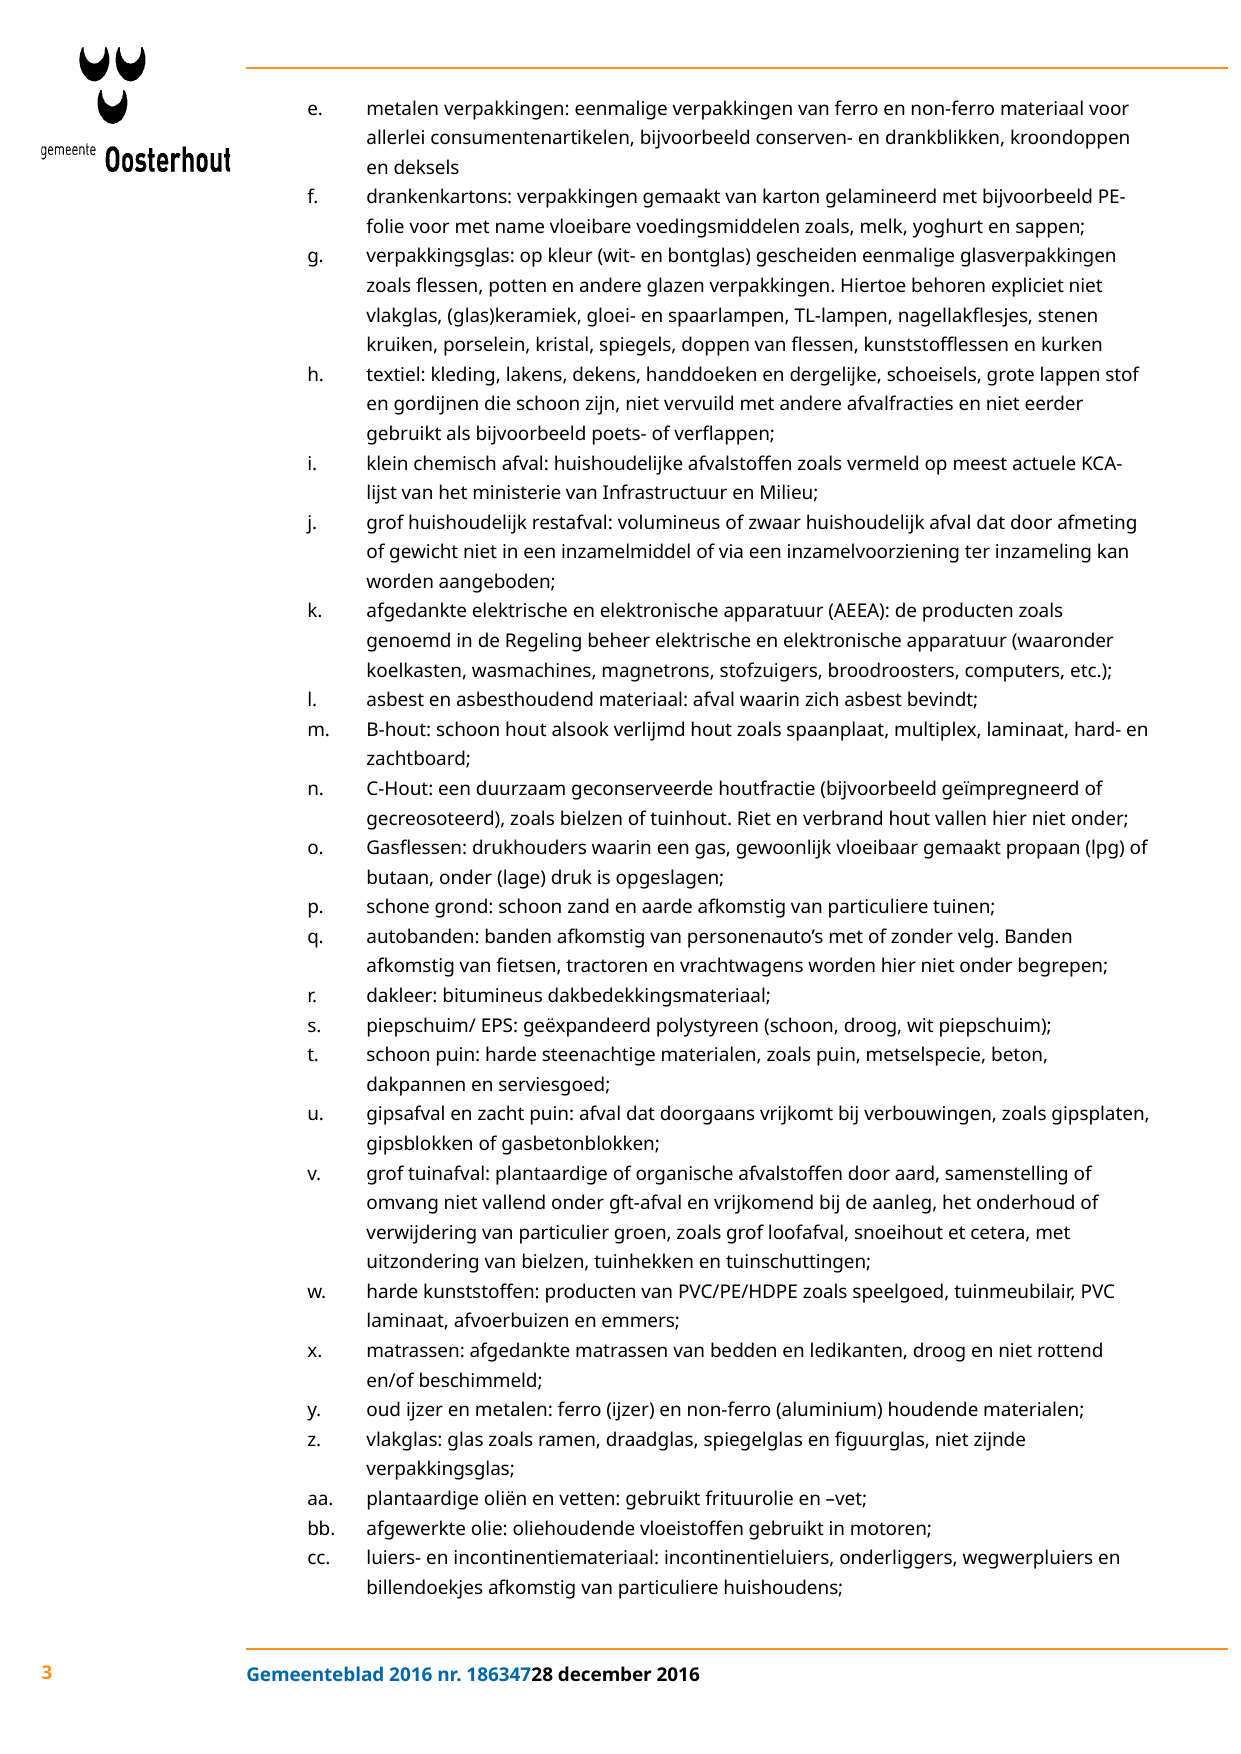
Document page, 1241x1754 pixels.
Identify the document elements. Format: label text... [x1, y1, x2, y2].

list klein chemisch afval: huishoudelijke afvalstoffen zoals vermeld op meest actuele KCA-lijst van het ministerie van Infrastructuur en Milieu; [307, 450, 1152, 505]
list Gasflessen: drukhouders waarin een gas, gewoonlijk vloeibaar gemaakt propaan (lpg) of butaan, onder (lage) druk is opgeslagen; [307, 834, 1152, 890]
list afgedankte elektrische en elektronische apparatuur (AEEA): de producten zoals genoemd in de Regeling beheer elektrische en elektronische apparatuur (waaronder koelkasten, wasmachines, magnetrons, stofzuigers, broodroosters, computers, etc.); [307, 598, 1152, 683]
picture [41, 47, 231, 172]
list C-Hout: een duurzaam geconserveerde houtfractie (bijvoorbeeld geïmpregneerd of gecreosoteerd), zoals bielzen of tuinhout. Riet en verbrand hout vallen hier niet onder; [307, 775, 1152, 831]
list piepschuim/ EPS: geëxpandeerd polystyreen (schoon, droog, wit piepschuim); [307, 1012, 1152, 1038]
list plantaardige oliën en vetten: gebruikt frituurolie en –vet; [307, 1485, 1152, 1511]
list grof tuinafval: plantaardige of organische afvalstoffen door aard, samenstelling of omvang niet vallend onder gft-afval en vrijkomend bij de aanleg, het onderhoud of verwijdering van particulier groen, zoals grof loofafval, snoeihout et cetera, met uitzondering van bielzen, tuinhekken en tuinschuttingen; [307, 1160, 1152, 1274]
list grof huishoudelijk restafval: volumineus of zwaar huishoudelijk afval dat door afmeting of gewicht niet in een inzamelmiddel of via een inzamelvoorziening ter inzameling kan worden aangeboden; [307, 509, 1152, 594]
list vlakglas: glas zoals ramen, draadglas, spiegelglas en figuurglas, niet zijnde verpakkingsglas; [307, 1426, 1152, 1481]
list autobanden: banden afkomstig van personenauto’s met of zonder velg. Banden afkomstig van fietsen, tractoren en vrachtwagens worden hier niet onder begrepen; [307, 923, 1152, 978]
list oud ijzer en metalen: ferro (ijzer) en non-ferro (aluminium) houdende materialen; [307, 1396, 1152, 1422]
list B-hout: schoon hout alsook verlijmd hout zoals spaanplaat, multiplex, laminaat, hard- en zachtboard; [307, 716, 1152, 771]
list matrassen: afgedankte matrassen van bedden en ledikanten, droog en niet rottend en/of beschimmeld; [307, 1337, 1152, 1393]
list drankenkartons: verpakkingen gemaakt van karton gelamineerd met bijvoorbeeld PE-folie voor met name vloeibare voedingsmiddelen zoals, melk, yoghurt en sappen; [307, 183, 1152, 239]
list schone grond: schoon zand en aarde afkomstig van particuliere tuinen; [307, 893, 1152, 919]
list metalen verpakkingen: eenmalige verpakkingen van ferro en non-ferro materiaal voor allerlei consumentenartikelen, bijvoorbeeld conserven- en drankblikken, kroondoppen en deksels [307, 95, 1152, 180]
list verpakkingsglas: op kleur (wit- en bontglas) gescheiden eenmalige glasverpakkingen zoals flessen, potten en andere glazen verpakkingen. Hiertoe behoren expliciet niet vlakglas, (glas)keramiek, gloei- en spaarlampen, TL-lampen, nagellakflesjes, stenen kruiken, porselein, kristal, spiegels, doppen van flessen, kunststofflessen en kurken [307, 243, 1152, 357]
list asbest en asbesthoudend materiaal: afval waarin zich asbest bevindt; [307, 686, 1152, 712]
list textiel: kleding, lakens, dekens, handdoeken en dergelijke, schoeisels, grote lappen stof en gordijnen die schoon zijn, niet vervuild met andere afvalfracties en niet eerder gebruikt als bijvoorbeeld poets- of verflappen; [307, 361, 1152, 446]
list dakleer: bitumineus dakbedekkingsmateriaal; [307, 982, 1152, 1008]
list luiers- en incontinentiemateriaal: incontinentieluiers, onderliggers, wegwerpluiers en billendoekjes afkomstig van particuliere huishoudens; [307, 1544, 1152, 1600]
list gipsafval en zacht puin: afval dat doorgaans vrijkomt bij verbouwingen, zoals gipsplaten, gipsblokken of gasbetonblokken; [307, 1101, 1152, 1156]
list schoon puin: harde steenachtige materialen, zoals puin, metselspecie, beton, dakpannen en serviesgoed; [307, 1041, 1152, 1097]
list afgewerkte olie: oliehoudende vloeistoffen gebruikt in motoren; [307, 1515, 1152, 1541]
list harde kunststoffen: producten van PVC/PE/HDPE zoals speelgoed, tuinmeubilair, PVC laminaat, afvoerbuizen en emmers; [307, 1278, 1152, 1333]
